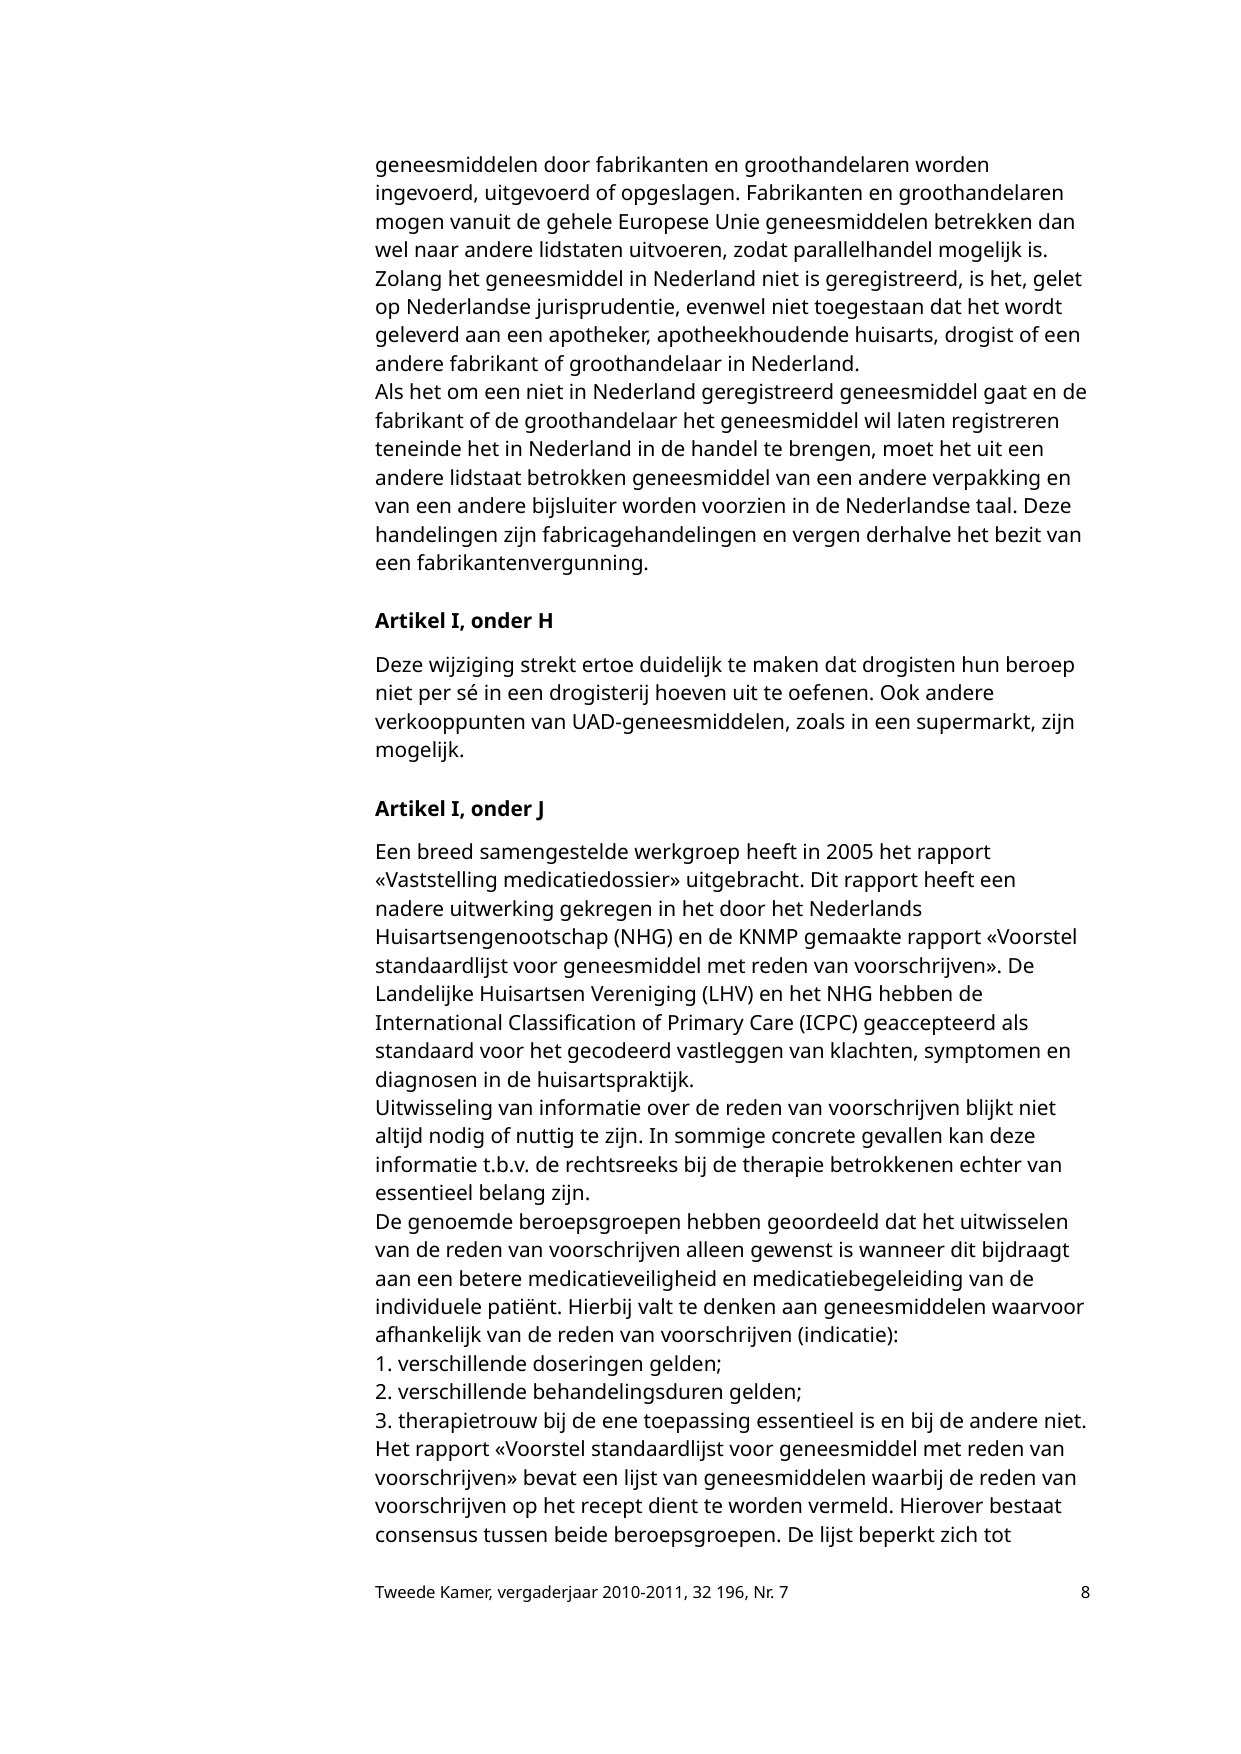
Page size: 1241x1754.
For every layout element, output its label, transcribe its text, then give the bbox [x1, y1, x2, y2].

text geneesmiddelen door fabrikanten en groothandelaren worden ingevoerd, uitgevoerd of opgeslagen. Fabrikanten en groothandelaren mogen vanuit de gehele Europese Unie geneesmiddelen betrekken dan wel naar andere lidstaten uitvoeren, zodat parallelhandel mogelijk is. Zolang het geneesmiddel in Nederland niet is geregistreerd, is het, gelet op Nederlandse jurisprudentie, evenwel niet toegestaan dat het wordt geleverd aan een apotheker, apotheekhoudende huisarts, drogist of een andere fabrikant of groothandelaar in Nederland. [375, 150, 1090, 377]
text Als het om een niet in Nederland geregistreerd geneesmiddel gaat en de fabrikant of de groothandelaar het geneesmiddel wil laten registreren teneinde het in Nederland in de handel te brengen, moet het uit een andere lidstaat betrokken geneesmiddel van een andere verpakking en van een andere bijsluiter worden voorzien in de Nederlandse taal. Deze handelingen zijn fabricagehandelingen en vergen derhalve het bezit van een fabrikantenvergunning. [375, 377, 1090, 577]
text Artikel I, onder J [375, 794, 1090, 822]
text Deze wijziging strekt ertoe duidelijk te maken dat drogisten hun beroep niet per sé in een drogisterij hoeven uit te oefenen. Ook andere verkooppunten van UAD-geneesmiddelen, zoals in een supermarkt, zijn mogelijk. [375, 650, 1090, 764]
text Artikel I, onder H [375, 607, 1090, 635]
text Het rapport «Voorstel standaardlijst voor geneesmiddel met reden van voorschrijven» bevat een lijst van geneesmiddelen waarbij de reden van voorschrijven op het recept dient te worden vermeld. Hierover bestaat consensus tussen beide beroepsgroepen. De lijst beperkt zich tot [375, 1434, 1090, 1548]
text 3. therapietrouw bij de ene toepassing essentieel is en bij de andere niet. [375, 1406, 1090, 1434]
text 2. verschillende behandelingsduren gelden; [375, 1377, 1090, 1406]
text 1. verschillende doseringen gelden; [375, 1349, 1090, 1377]
text Uitwisseling van informatie over de reden van voorschrijven blijkt niet altijd nodig of nuttig te zijn. In sommige concrete gevallen kan deze informatie t.b.v. de rechtsreeks bij de therapie betrokkenen echter van essentieel belang zijn. [375, 1093, 1090, 1207]
text De genoemde beroepsgroepen hebben geoordeeld dat het uitwisselen van de reden van voorschrijven alleen gewenst is wanneer dit bijdraagt aan een betere medicatieveiligheid en medicatiebegeleiding van de individuele patiënt. Hierbij valt te denken aan geneesmiddelen waarvoor afhankelijk van de reden van voorschrijven (indicatie): [375, 1207, 1090, 1349]
text Een breed samengestelde werkgroep heeft in 2005 het rapport «Vaststelling medicatiedossier» uitgebracht. Dit rapport heeft een nadere uitwerking gekregen in het door het Nederlands Huisartsengenootschap (NHG) en de KNMP gemaakte rapport «Voorstel standaardlijst voor geneesmiddel met reden van voorschrijven». De Landelijke Huisartsen Vereniging (LHV) en het NHG hebben de International Classification of Primary Care (ICPC) geaccepteerd als standaard voor het gecodeerd vastleggen van klachten, symptomen en diagnosen in de huisartspraktijk. [375, 837, 1090, 1093]
